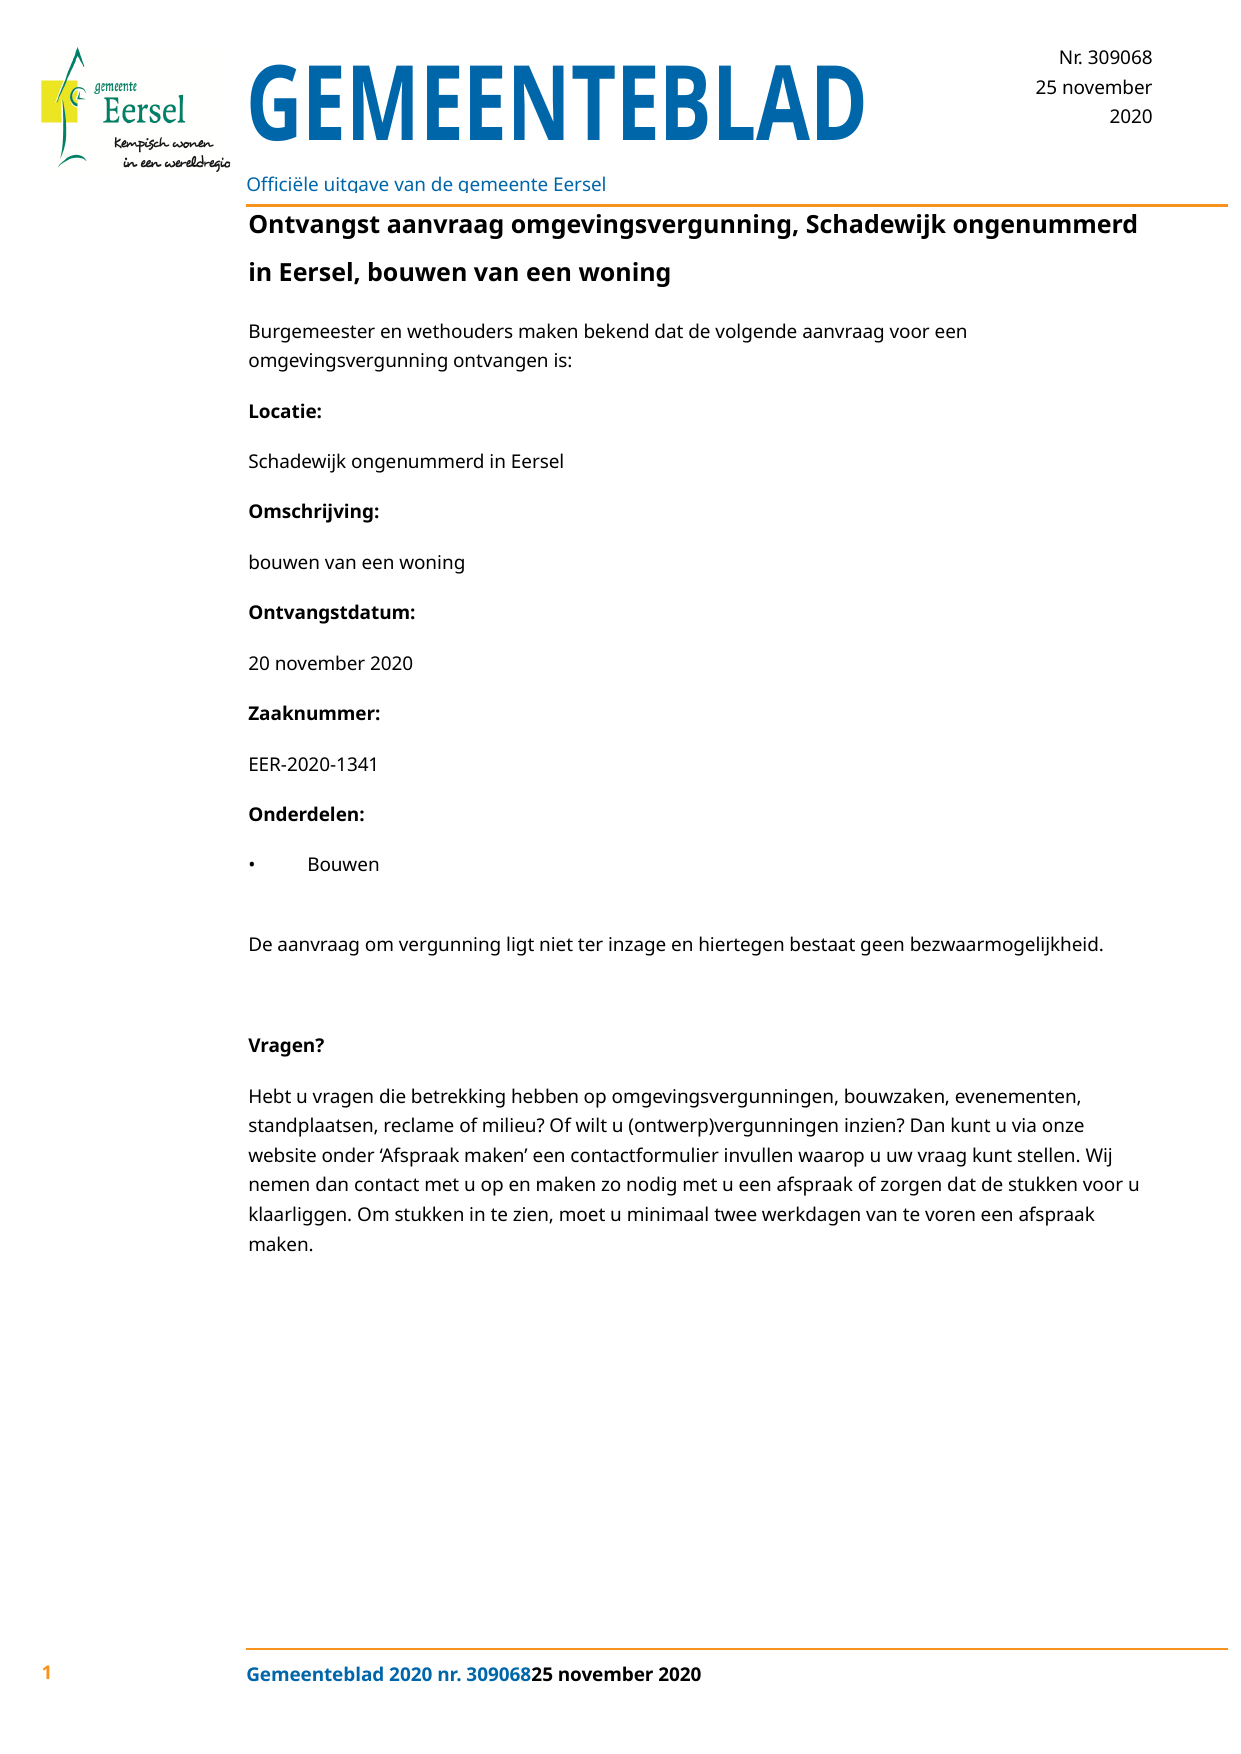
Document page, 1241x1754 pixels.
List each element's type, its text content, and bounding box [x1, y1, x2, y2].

text Ontvangstdatum: [248, 599, 1152, 625]
picture [41, 47, 231, 172]
text Vragen? [248, 1032, 1152, 1058]
text Ontvangst aanvraag omgevingsvergunning, Schadewijk ongenummerd in Eersel, bouwen van een woning [248, 207, 1152, 288]
text bouwen van een woning [248, 549, 1152, 575]
text EER-2020-1341 [248, 751, 1152, 777]
text Onderdelen: [248, 801, 1152, 827]
text 20 november 2020 [248, 650, 1152, 676]
text Locatie: [248, 398, 1152, 424]
text Omschrijving: [248, 499, 1152, 524]
text Zaaknummer: [248, 700, 1152, 726]
text Hebt u vragen die betrekking hebben op omgevingsvergunningen, bouwzaken, evenementen, standplaatsen, reclame of milieu? Of wilt u (ontwerp)vergunningen inzien? Dan kunt u via onze website onder ‘Afspraak maken’ een contactformulier invullen waarop u uw vraag kunt stellen. Wij nemen dan contact met u op en maken zo nodig met u een afspraak of zorgen dat de stukken voor u klaarliggen. Om stukken in te zien, moet u minimaal twee werkdagen van te voren een afspraak maken. [248, 1083, 1152, 1257]
list Bouwen [248, 852, 1152, 877]
text Burgemeester en wethouders maken bekend dat de volgende aanvraag voor een omgevingsvergunning ontvangen is: [248, 318, 1152, 373]
text Schadewijk ongenummerd in Eersel [248, 448, 1152, 474]
text De aanvraag om vergunning ligt niet ter inzage en hiertegen bestaat geen bezwaarmogelijkheid. [248, 932, 1152, 957]
